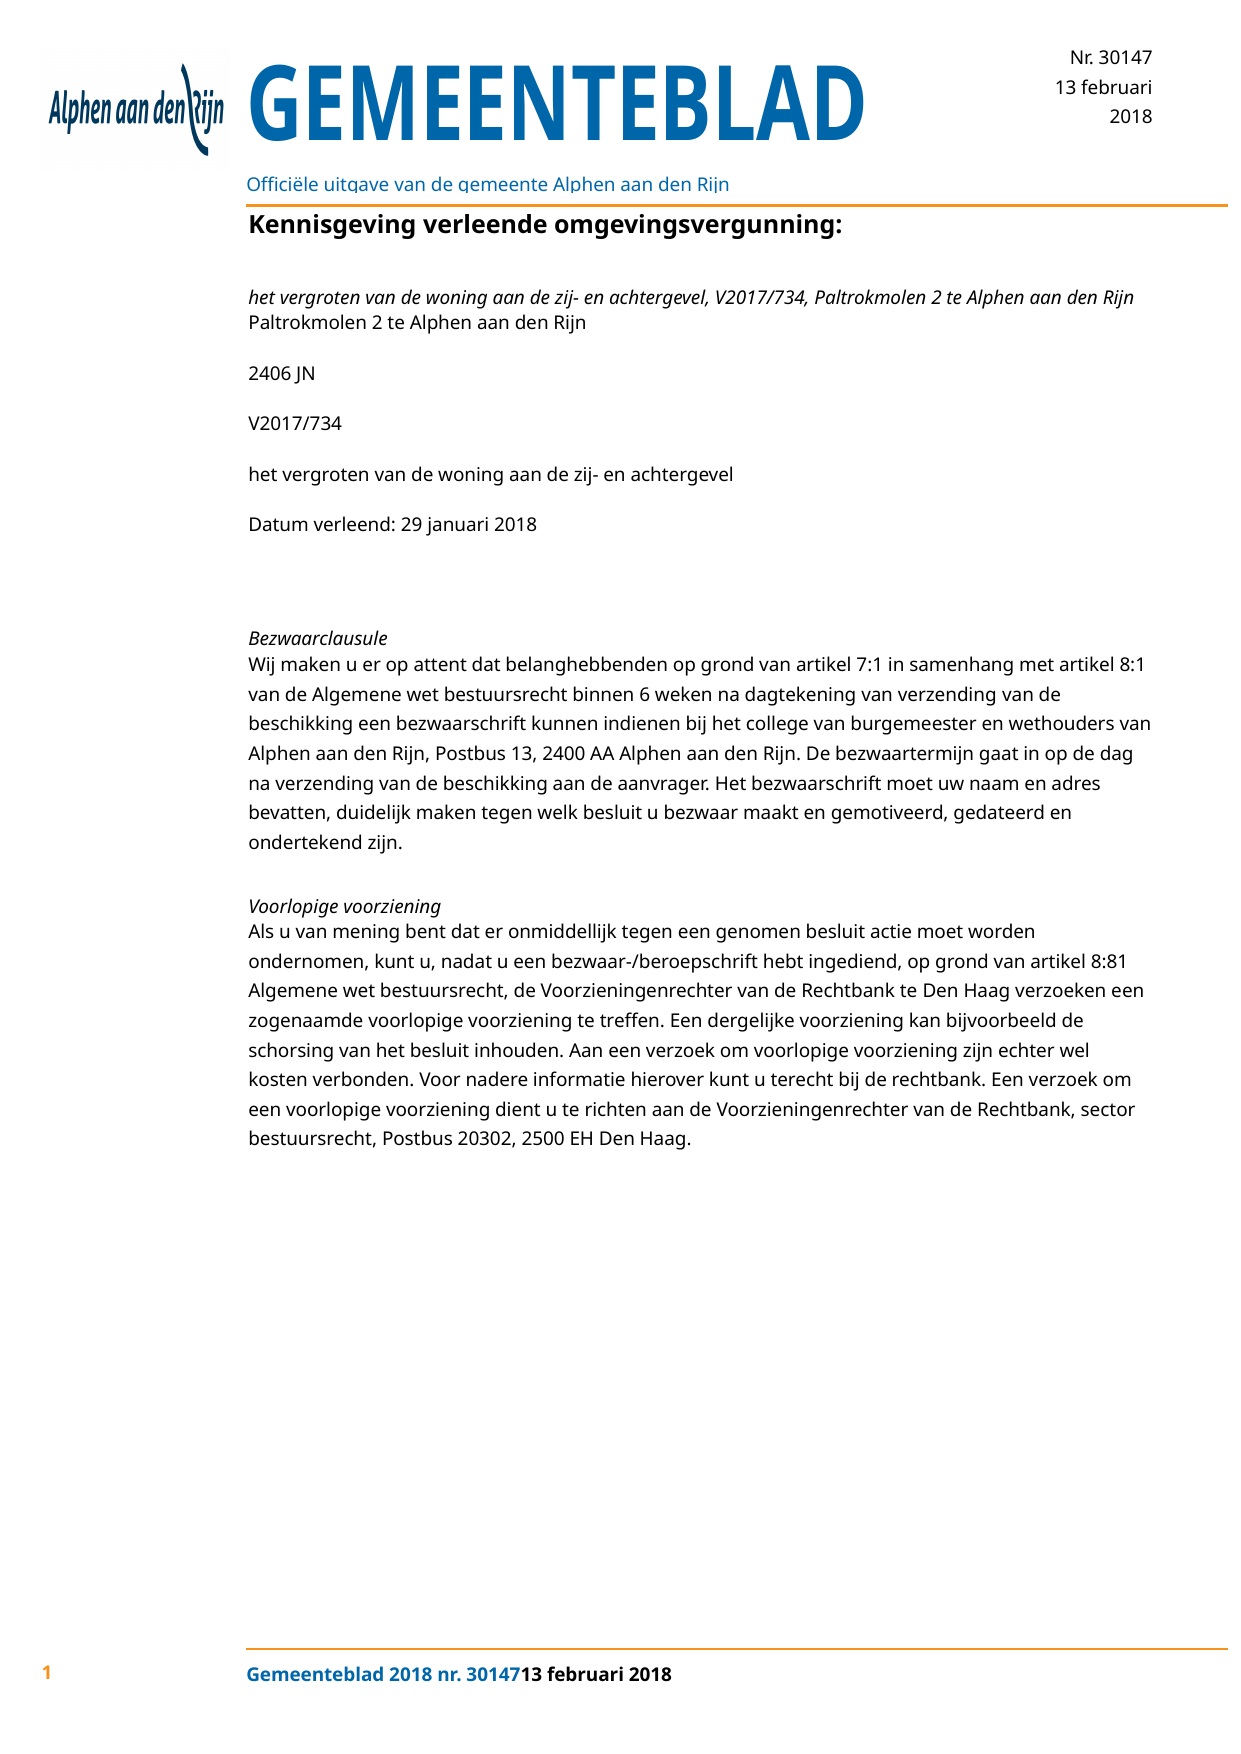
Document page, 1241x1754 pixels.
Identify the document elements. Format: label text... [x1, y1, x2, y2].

text Kennisgeving verleende omgevingsvergunning: [248, 207, 1152, 241]
text Als u van mening bent dat er onmiddellijk tegen een genomen besluit actie moet worden ondernomen, kunt u, nadat u een bezwaar-/beroepschrift hebt ingediend, op grond van artikel 8:81 Algemene wet bestuursrecht, de Voorzieningenrechter van de Rechtbank te Den Haag verzoeken een zogenaamde voorlopige voorziening te treffen. Een dergelijke voorziening kan bijvoorbeeld de schorsing van het besluit inhouden. Aan een verzoek om voorlopige voorziening zijn echter wel kosten verbonden. Voor nadere informatie hierover kunt u terecht bij de rechtbank. Een verzoek om een voorlopige voorziening dient u te richten aan de Voorzieningenrechter van de Rechtbank, sector bestuursrecht, Postbus 20302, 2500 EH Den Haag. [248, 918, 1152, 1151]
text Paltrokmolen 2 te Alphen aan den Rijn [248, 309, 1152, 335]
text V2017/734 [248, 410, 1152, 436]
text het vergroten van de woning aan de zij- en achtergevel [248, 461, 1152, 487]
text Bezwaarclausule [248, 626, 1152, 651]
text Datum verleend: 29 januari 2018 [248, 511, 1152, 537]
text het vergroten van de woning aan de zij- en achtergevel, V2017/734, Paltrokmolen 2 te Alphen aan den Rijn [248, 284, 1152, 309]
text Wij maken u er op attent dat belanghebbenden op grond van artikel 7:1 in samenhang met artikel 8:1 van de Algemene wet bestuursrecht binnen 6 weken na dagtekening van verzending van de beschikking een bezwaarschrift kunnen indienen bij het college van burgemeester en wethouders van Alphen aan den Rijn, Postbus 13, 2400 AA Alphen aan den Rijn. De bezwaartermijn gaat in op de dag na verzending van de beschikking aan de aanvrager. Het bezwaarschrift moet uw naam en adres bevatten, duidelijk maken tegen welk besluit u bezwaar maakt en gemotiveerd, gedateerd en ondertekend zijn. [248, 651, 1152, 854]
text 2406 JN [248, 360, 1152, 386]
picture [41, 47, 231, 172]
text Voorlopige voorziening [248, 893, 1152, 918]
